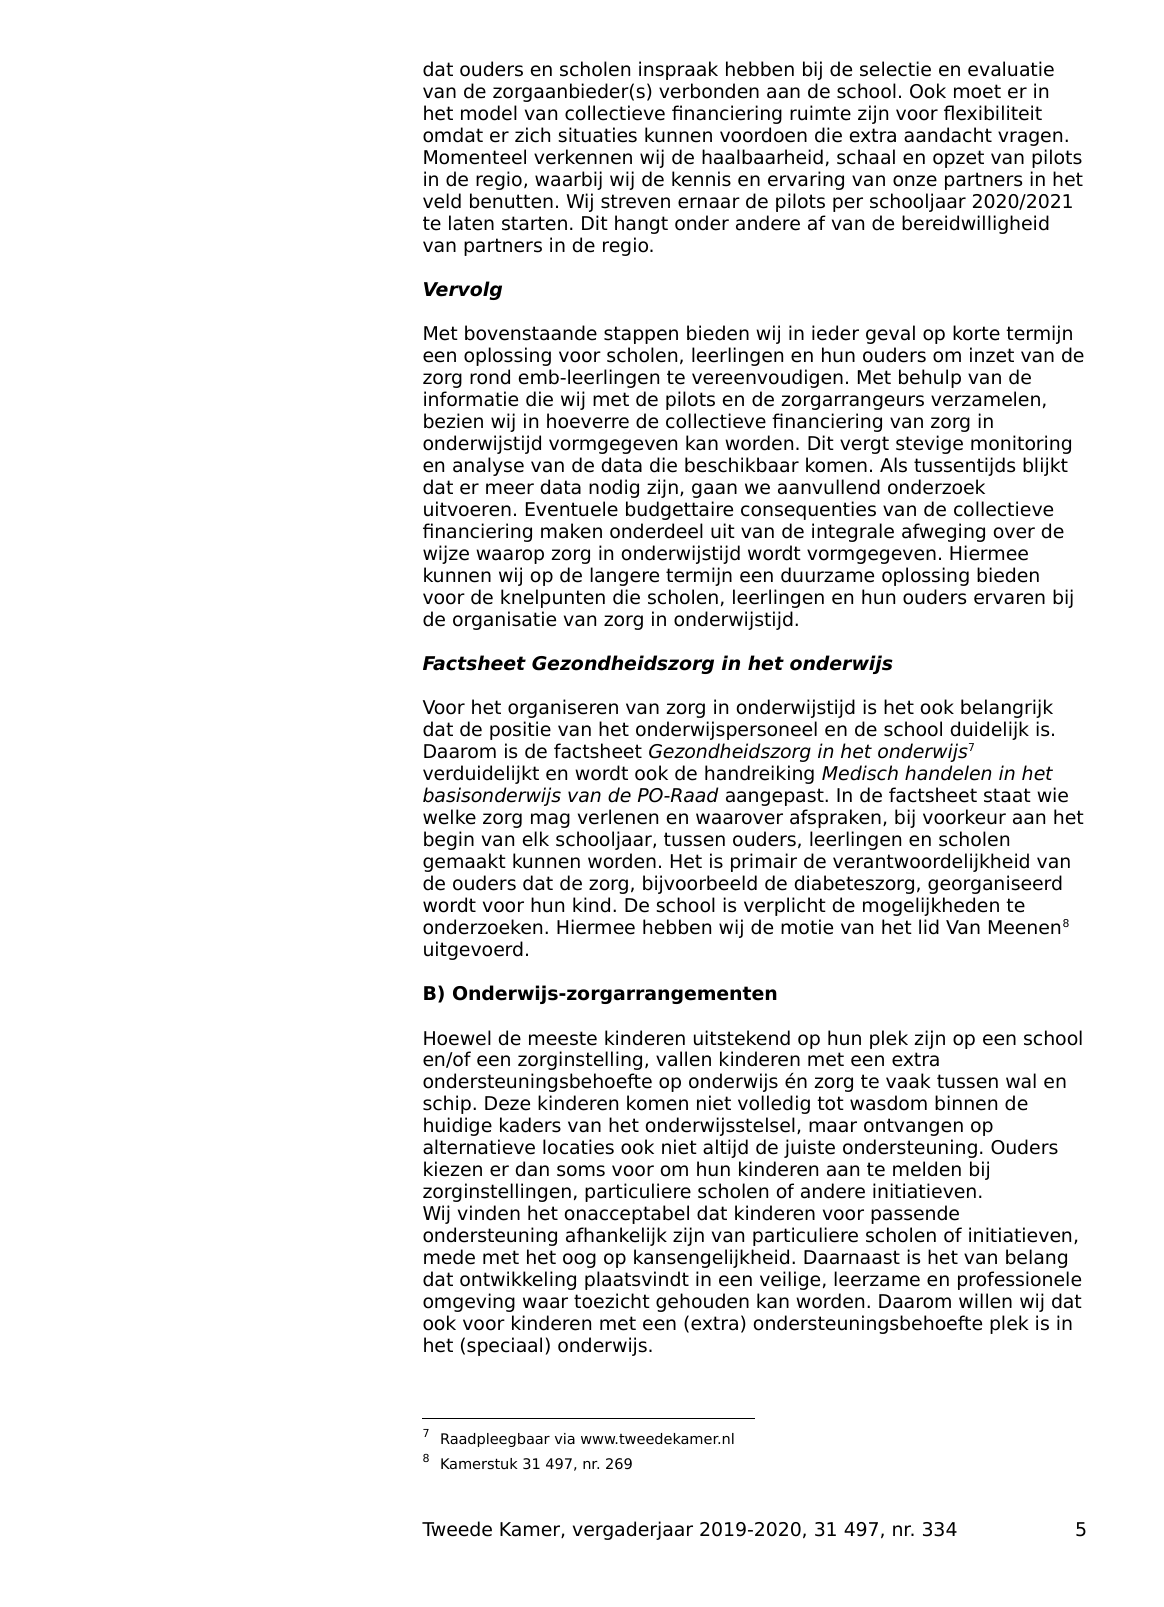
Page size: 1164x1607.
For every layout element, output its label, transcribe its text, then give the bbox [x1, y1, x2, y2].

text Voor het organiseren van zorg in onderwijstijd is het ook belangrijk dat de positie van het onderwijspersoneel en de school duidelijk is. Daarom is de factsheet Gezondheidszorg in het onderwijs verduidelijkt en wordt ook de handreiking Medisch handelen in het basisonderwijs van de PO-Raad aangepast. In de factsheet staat wie welke zorg mag verlenen en waarover afspraken, bij voorkeur aan het begin van elk schooljaar, tussen ouders, leerlingen en scholen gemaakt kunnen worden. Het is primair de verantwoordelijkheid van de ouders dat de zorg, bijvoorbeeld de diabeteszorg, georganiseerd wordt voor hun kind. De school is verplicht de mogelijkheden te onderzoeken. Hiermee hebben wij de motie van het lid Van Meenen uitgevoerd. [422, 697, 1087, 961]
text Hoewel de meeste kinderen uitstekend op hun plek zijn op een school en/of een zorginstelling, vallen kinderen met een extra ondersteuningsbehoefte op onderwijs én zorg te vaak tussen wal en schip. Deze kinderen komen niet volledig tot wasdom binnen de huidige kaders van het onderwijsstelsel, maar ontvangen op alternatieve locaties ook niet altijd de juiste ondersteuning. Ouders kiezen er dan soms voor om hun kinderen aan te melden bij zorginstellingen, particuliere scholen of andere initiatieven. [422, 1027, 1087, 1203]
subtitle Vervolg [422, 279, 1087, 301]
text Kamerstuk 31 497, nr. 269 [422, 1452, 1087, 1474]
subtitle Factsheet Gezondheidszorg in het onderwijs [422, 653, 1087, 675]
text dat ouders en scholen inspraak hebben bij de selectie en evaluatie van de zorgaanbieder(s) verbonden aan de school. Ook moet er in het model van collectieve financiering ruimte zijn voor flexibiliteit omdat er zich situaties kunnen voordoen die extra aandacht vragen. Momenteel verkennen wij de haalbaarheid, schaal en opzet van pilots in de regio, waarbij wij de kennis en ervaring van onze partners in het veld benutten. Wij streven ernaar de pilots per schooljaar 2020/2021 te laten starten. Dit hangt onder andere af van de bereidwilligheid van partners in de regio. [422, 59, 1087, 257]
subtitle B) Onderwijs-zorgarrangementen [422, 983, 1087, 1005]
text Met bovenstaande stappen bieden wij in ieder geval op korte termijn een oplossing voor scholen, leerlingen en hun ouders om inzet van de zorg rond emb-leerlingen te vereenvoudigen. Met behulp van de informatie die wij met de pilots en de zorgarrangeurs verzamelen, bezien wij in hoeverre de collectieve financiering van zorg in onderwijstijd vormgegeven kan worden. Dit vergt stevige monitoring en analyse van de data die beschikbaar komen. Als tussentijds blijkt dat er meer data nodig zijn, gaan we aanvullend onderzoek uitvoeren. Eventuele budgettaire consequenties van de collectieve financiering maken onderdeel uit van de integrale afweging over de wijze waarop zorg in onderwijstijd wordt vormgegeven. Hiermee kunnen wij op de langere termijn een duurzame oplossing bieden voor de knelpunten die scholen, leerlingen en hun ouders ervaren bij de organisatie van zorg in onderwijstijd. [422, 323, 1087, 631]
text Raadpleegbaar via www.tweedekamer.nl [422, 1427, 1087, 1449]
text Wij vinden het onacceptabel dat kinderen voor passende ondersteuning afhankelijk zijn van particuliere scholen of initiatieven, mede met het oog op kansengelijkheid. Daarnaast is het van belang dat ontwikkeling plaatsvindt in een veilige, leerzame en professionele omgeving waar toezicht gehouden kan worden. Daarom willen wij dat ook voor kinderen met een (extra) ondersteuningsbehoefte plek is in het (speciaal) onderwijs. [422, 1203, 1087, 1357]
